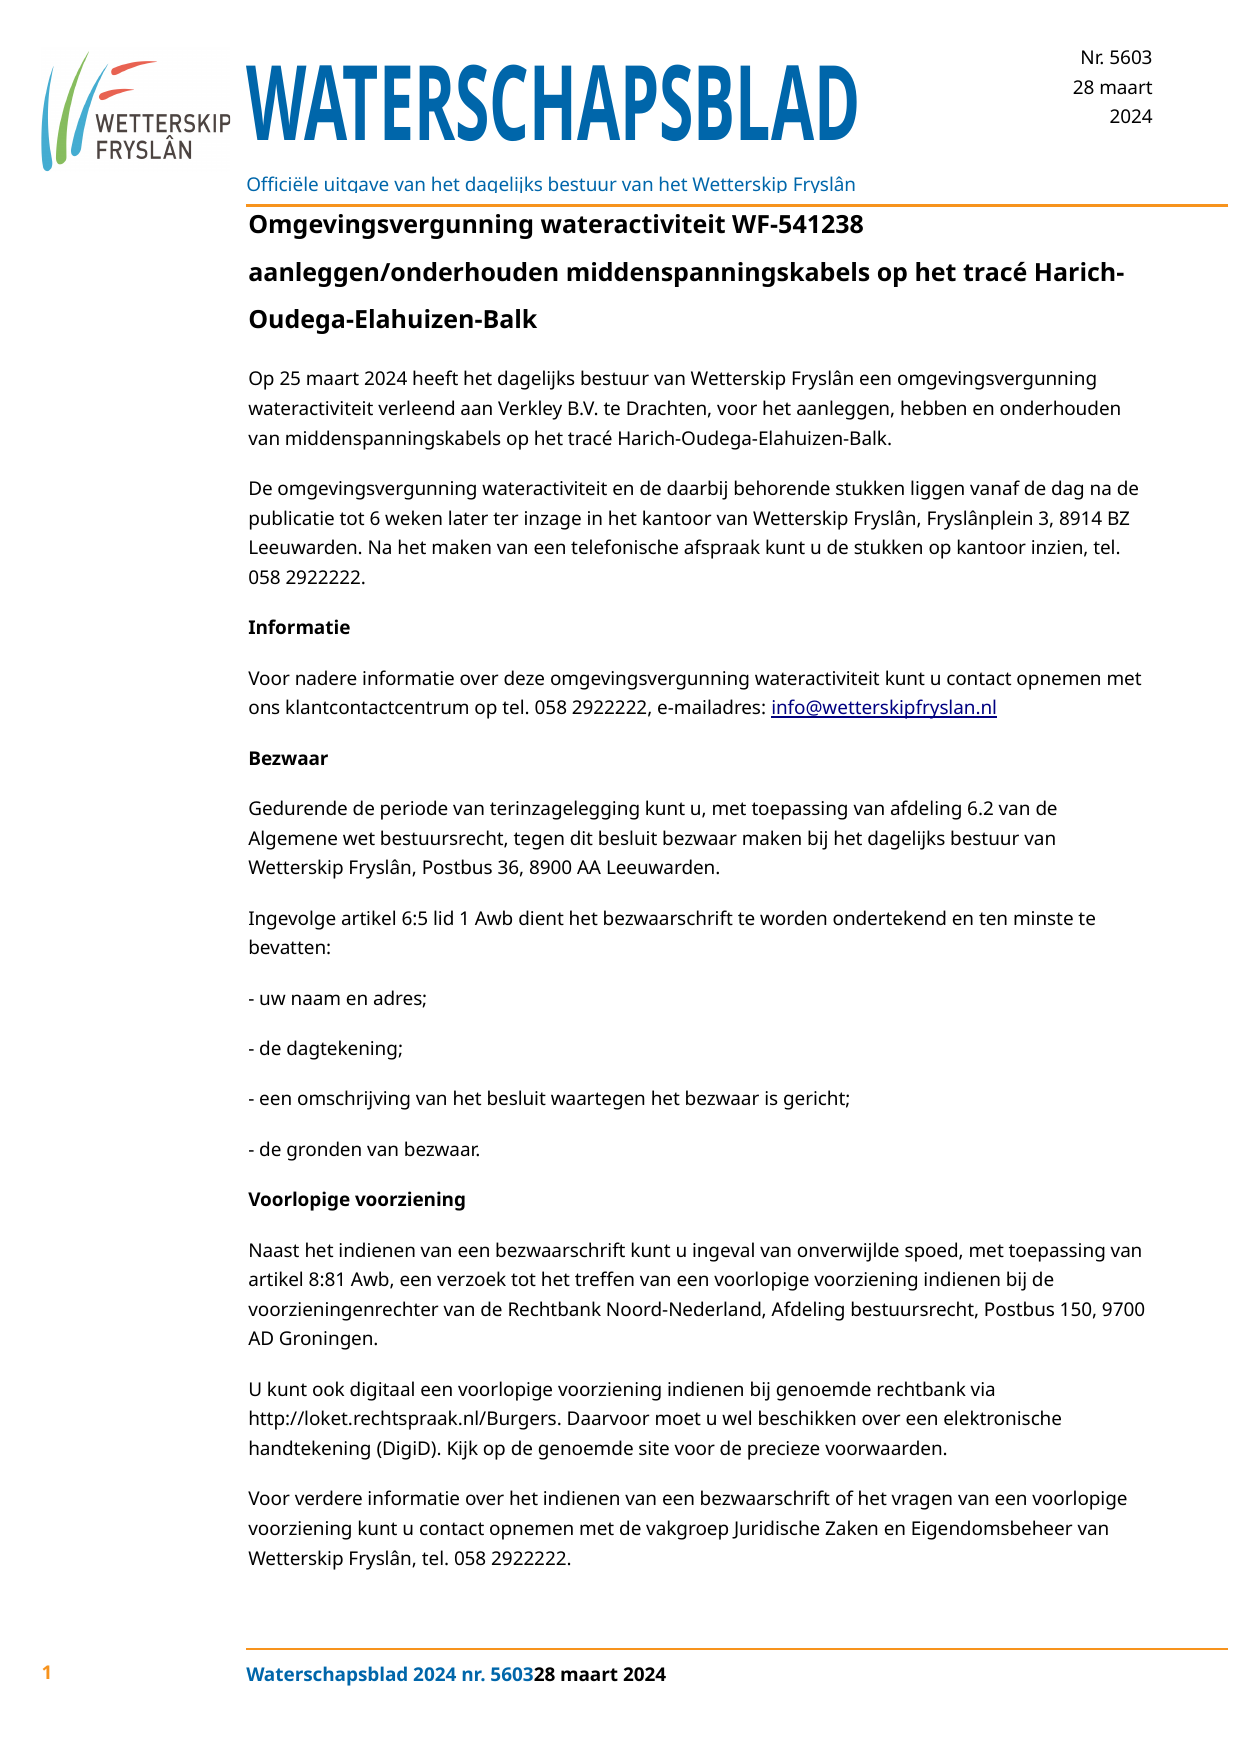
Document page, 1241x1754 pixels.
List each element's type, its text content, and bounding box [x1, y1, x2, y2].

text Informatie [248, 614, 1152, 640]
text U kunt ook digitaal een voorlopige voorziening indienen bij genoemde rechtbank via http://loket.rechtspraak.nl/Burgers. Daarvoor moet u wel beschikken over een elektronische handtekening (DigiD). Kijk op de genoemde site voor de precieze voorwaarden. [248, 1376, 1152, 1461]
text Naast het indienen van een bezwaarschrift kunt u ingeval van onverwijlde spoed, met toepassing van artikel 8:81 Awb, een verzoek tot het treffen van een voorlopige voorziening indienen bij de voorzieningenrechter van de Rechtbank Noord-Nederland, Afdeling bestuursrecht, Postbus 150, 9700 AD Groningen. [248, 1237, 1152, 1351]
text Bezwaar [248, 745, 1152, 770]
text Op 25 maart 2024 heeft het dagelijks bestuur van Wetterskip Fryslân een omgevingsvergunning wateractiviteit verleend aan Verkley B.V. te Drachten, voor het aanleggen, hebben en onderhouden van middenspanningskabels op het tracé Harich-Oudega-Elahuizen-Balk. [248, 366, 1152, 450]
text - de dagtekening; [248, 1035, 1152, 1061]
text Omgevingsvergunning wateractiviteit WF-541238 aanleggen/onderhouden middenspanningskabels op het tracé Harich-Oudega-Elahuizen-Balk [248, 207, 1152, 336]
text - een omschrijving van het besluit waartegen het bezwaar is gericht; [248, 1086, 1152, 1111]
picture [41, 47, 231, 172]
text Voor verdere informatie over het indienen van een bezwaarschrift of het vragen van een voorlopige voorziening kunt u contact opnemen met de vakgroep Juridische Zaken en Eigendomsbeheer van Wetterskip Fryslân, tel. 058 2922222. [248, 1486, 1152, 1570]
text - uw naam en adres; [248, 985, 1152, 1010]
text De omgevingsvergunning wateractiviteit en de daarbij behorende stukken liggen vanaf de dag na de publicatie tot 6 weken later ter inzage in het kantoor van Wetterskip Fryslân, Fryslânplein 3, 8914 BZ Leeuwarden. Na het maken van een telefonische afspraak kunt u de stukken op kantoor inzien, tel. 058 2922222. [248, 475, 1152, 589]
text Voorlopige voorziening [248, 1186, 1152, 1212]
text Gedurende de periode van terinzagelegging kunt u, met toepassing van afdeling 6.2 van de Algemene wet bestuursrecht, tegen dit besluit bezwaar maken bij het dagelijks bestuur van Wetterskip Fryslân, Postbus 36, 8900 AA Leeuwarden. [248, 795, 1152, 880]
text Ingevolge artikel 6:5 lid 1 Awb dient het bezwaarschrift te worden ondertekend en ten minste te bevatten: [248, 905, 1152, 960]
text - de gronden van bezwaar. [248, 1136, 1152, 1162]
text Voor nadere informatie over deze omgevingsvergunning wateractiviteit kunt u contact opnemen met ons klantcontactcentrum op tel. 058 2922222, e-mailadres: info@wetterskipfryslan.nl [248, 665, 1152, 720]
